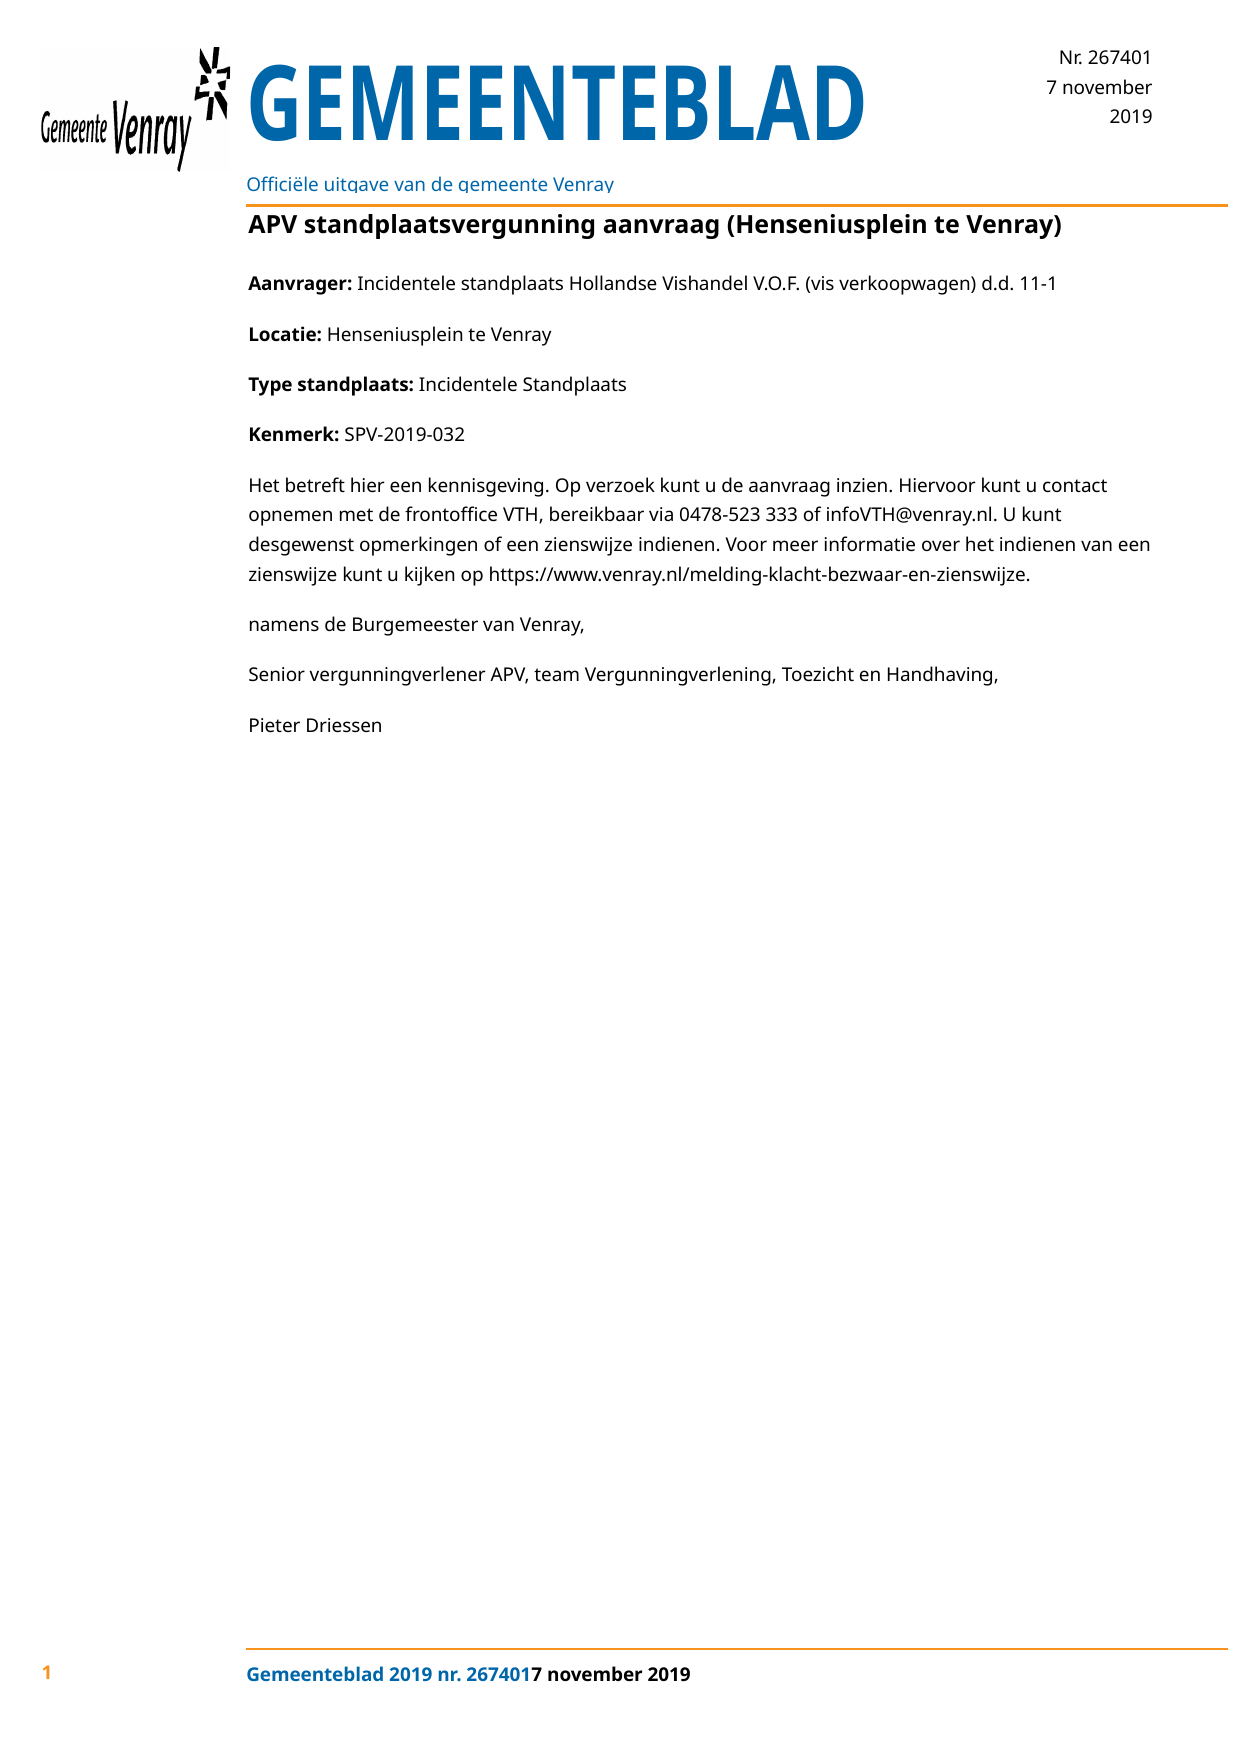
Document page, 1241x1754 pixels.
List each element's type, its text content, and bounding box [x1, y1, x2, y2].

picture [41, 47, 231, 172]
text namens de Burgemeester van Venray, [248, 611, 1152, 637]
text Locatie: Henseniusplein te Venray [248, 321, 1152, 346]
text Pieter Driessen [248, 712, 1152, 738]
text Het betreft hier een kennisgeving. Op verzoek kunt u de aanvraag inzien. Hiervoor kunt u contact opnemen met de frontoffice VTH, bereikbaar via 0478-523 333 of infoVTH@venray.nl. U kunt desgewenst opmerkingen of een zienswijze indienen. Voor meer informatie over het indienen van een zienswijze kunt u kijken op https://www.venray.nl/melding-klacht-bezwaar-en-zienswijze. [248, 472, 1152, 586]
text Kenmerk: SPV-2019-032 [248, 422, 1152, 447]
text Senior vergunningverlener APV, team Vergunningverlening, Toezicht en Handhaving, [248, 662, 1152, 687]
text Type standplaats: Incidentele Standplaats [248, 371, 1152, 397]
text APV standplaatsvergunning aanvraag (Henseniusplein te Venray) [248, 207, 1152, 241]
text Aanvrager: Incidentele standplaats Hollandse Vishandel V.O.F. (vis verkoopwagen) d.d. 11-1 [248, 270, 1152, 296]
